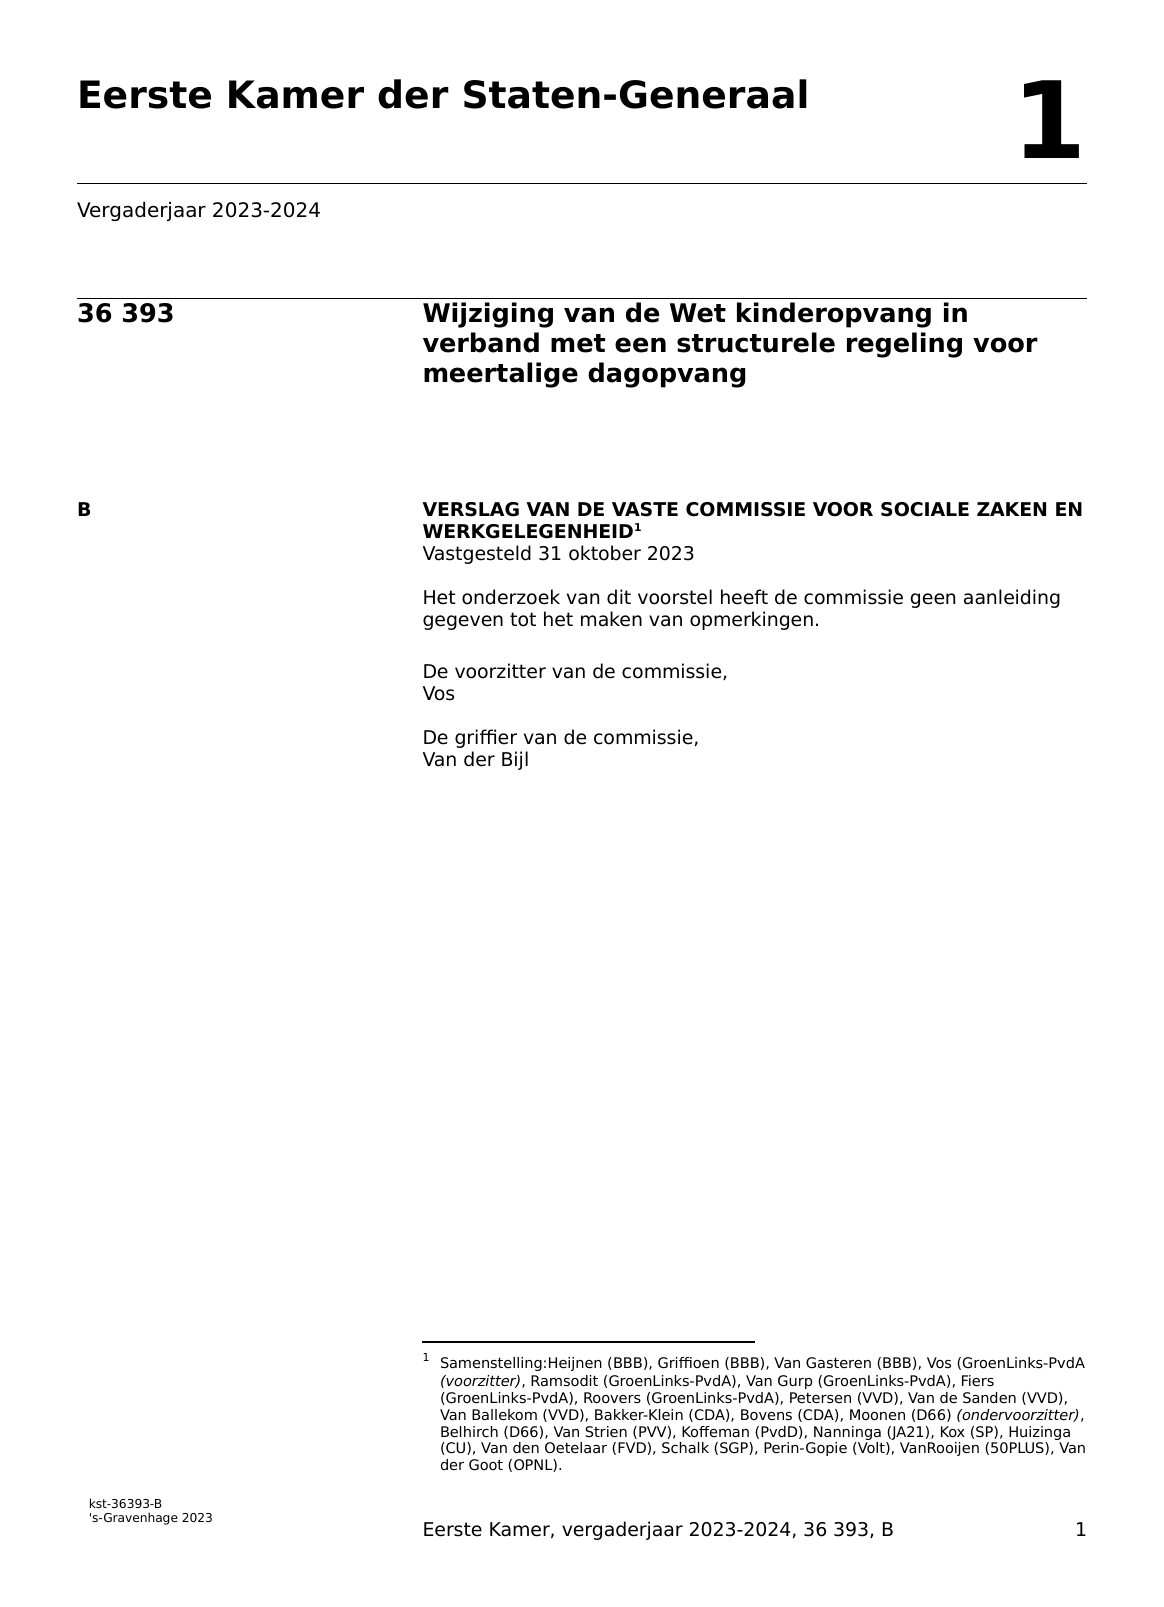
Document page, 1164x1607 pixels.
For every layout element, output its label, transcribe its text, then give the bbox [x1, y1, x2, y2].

table_header 1 [886, 59, 1087, 183]
text Samenstelling:Heijnen (BBB), Griffioen (BBB), Van Gasteren (BBB), Vos (GroenLinks-PvdA (voorzitter), Ramsodit (GroenLinks-PvdA), Van Gurp (GroenLinks-PvdA), Fiers (GroenLinks-PvdA), Roovers (GroenLinks-PvdA), Petersen (VVD), Van de Sanden (VVD), Van Ballekom (VVD), Bakker-Klein (CDA), Bovens (CDA), Moonen (D66) (ondervoorzitter), Belhirch (D66), Van Strien (PVV), Koffeman (PvdD), Nanninga (JA21), Kox (SP), Huizinga (CU), Van den Oetelaar (FVD), Schalk (SGP), Perin-Gopie (Volt), VanRooijen (50PLUS), Van der Goot (OPNL). [422, 1351, 1087, 1474]
subtitle 36 393 Wijziging van de Wet kinderopvang in verband met een structurele regeling voor meertalige dagopvang [77, 299, 1087, 388]
table_cell Vergaderjaar 2023-2024 [77, 184, 1087, 298]
table_header Eerste Kamer der Staten-Generaal [77, 59, 886, 183]
subtitle B VERSLAG VAN DE VASTE COMMISSIE VOOR SOCIALE ZAKEN EN WERKGELEGENHEID [77, 499, 1087, 543]
text De griffier van de commissie, Van der Bijl [422, 727, 1087, 771]
text Het onderzoek van dit voorstel heeft de commissie geen aanleiding gegeven tot het maken van opmerkingen. [422, 587, 1087, 631]
text Vastgesteld 31 oktober 2023 [422, 543, 1087, 565]
text kst-36393-B [88, 1497, 323, 1511]
text De voorzitter van de commissie, Vos [422, 661, 1087, 705]
text 's-Gravenhage 2023 [88, 1511, 323, 1525]
